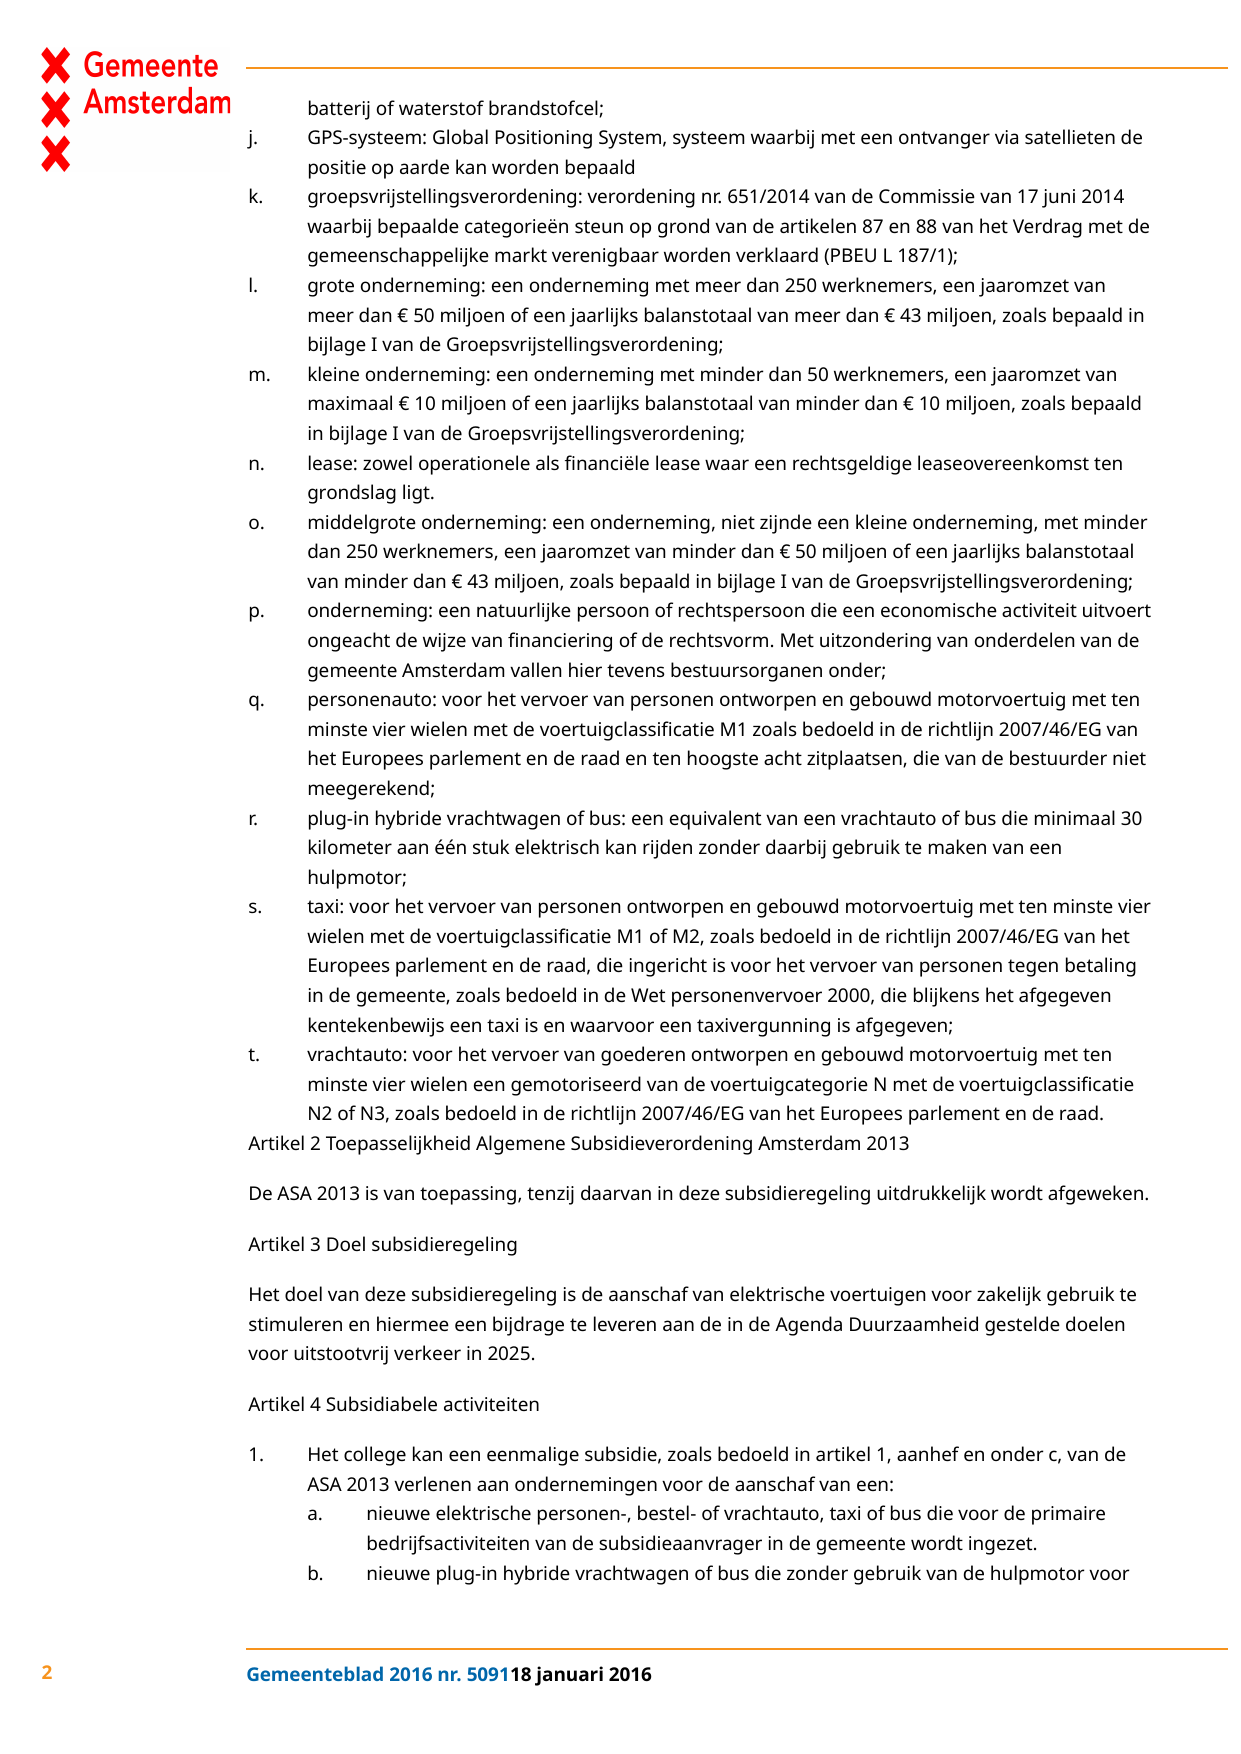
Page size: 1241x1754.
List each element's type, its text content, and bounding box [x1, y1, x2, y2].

list onderneming: een natuurlijke persoon of rechtspersoon die een economische activiteit uitvoert ongeacht de wijze van financiering of de rechtsvorm. Met uitzondering van onderdelen van de gemeente Amsterdam vallen hier tevens bestuursorganen onder; [248, 598, 1152, 683]
text De ASA 2013 is van toepassing, tenzij daarvan in deze subsidieregeling uitdrukkelijk wordt afgeweken. [248, 1181, 1152, 1206]
list plug-in hybride vrachtwagen of bus: een equivalent van een vrachtauto of bus die minimaal 30 kilometer aan één stuk elektrisch kan rijden zonder daarbij gebruik te maken van een hulpmotor; [248, 805, 1152, 890]
list nieuwe elektrische personen-, bestel- of vrachtauto, taxi of bus die voor de primaire bedrijfsactiviteiten van de subsidieaanvrager in de gemeente wordt ingezet. [307, 1501, 1152, 1556]
list Het college kan een eenmalige subsidie, zoals bedoeld in artikel 1, aanhef en onder c, van de ASA 2013 verlenen aan ondernemingen voor de aanschaf van een: [248, 1441, 1152, 1497]
text Artikel 2 Toepasselijkheid Algemene Subsidieverordening Amsterdam 2013 [248, 1130, 1152, 1156]
picture [41, 47, 231, 172]
list personenauto: voor het vervoer van personen ontworpen en gebouwd motorvoertuig met ten minste vier wielen met de voertuigclassificatie M1 zoals bedoeld in de richtlijn 2007/46/EG van het Europees parlement en de raad en ten hoogste acht zitplaatsen, die van de bestuurder niet meegerekend; [248, 686, 1152, 801]
text Het doel van deze subsidieregeling is de aanschaf van elektrische voertuigen voor zakelijk gebruik te stimuleren en hiermee een bijdrage te leveren aan de in de Agenda Duurzaamheid gestelde doelen voor uitstootvrij verkeer in 2025. [248, 1281, 1152, 1366]
list lease: zowel operationele als financiële lease waar een rechtsgeldige leaseovereenkomst ten grondslag ligt. [248, 450, 1152, 505]
list GPS-systeem: Global Positioning System, systeem waarbij met een ontvanger via satellieten de positie op aarde kan worden bepaald [248, 124, 1152, 180]
text Artikel 3 Doel subsidieregeling [248, 1231, 1152, 1257]
list batterij of waterstof brandstofcel; [248, 95, 1152, 121]
list taxi: voor het vervoer van personen ontworpen en gebouwd motorvoertuig met ten minste vier wielen met de voertuigclassificatie M1 of M2, zoals bedoeld in de richtlijn 2007/46/EG van het Europees parlement en de raad, die ingericht is voor het vervoer van personen tegen betaling in de gemeente, zoals bedoeld in de Wet personenvervoer 2000, die blijkens het afgegeven kentekenbewijs een taxi is en waarvoor een taxivergunning is afgegeven; [248, 893, 1152, 1038]
list groepsvrijstellingsverordening: verordening nr. 651/2014 van de Commissie van 17 juni 2014 waarbij bepaalde categorieën steun op grond van de artikelen 87 en 88 van het Verdrag met de gemeenschappelijke markt verenigbaar worden verklaard (PBEU L 187/1); [248, 183, 1152, 268]
text Artikel 4 Subsidiabele activiteiten [248, 1391, 1152, 1417]
list vrachtauto: voor het vervoer van goederen ontworpen en gebouwd motorvoertuig met ten minste vier wielen een gemotoriseerd van de voertuigcategorie N met de voertuigclassificatie N2 of N3, zoals bedoeld in de richtlijn 2007/46/EG van het Europees parlement en de raad. [248, 1041, 1152, 1126]
list grote onderneming: een onderneming met meer dan 250 werknemers, een jaaromzet van meer dan € 50 miljoen of een jaarlijks balanstotaal van meer dan € 43 miljoen, zoals bepaald in bijlage I van de Groepsvrijstellingsverordening; [248, 272, 1152, 357]
list kleine onderneming: een onderneming met minder dan 50 werknemers, een jaaromzet van maximaal € 10 miljoen of een jaarlijks balanstotaal van minder dan € 10 miljoen, zoals bepaald in bijlage I van de Groepsvrijstellingsverordening; [248, 361, 1152, 446]
list nieuwe plug-in hybride vrachtwagen of bus die zonder gebruik van de hulpmotor voor [307, 1560, 1152, 1586]
list middelgrote onderneming: een onderneming, niet zijnde een kleine onderneming, met minder dan 250 werknemers, een jaaromzet van minder dan € 50 miljoen of een jaarlijks balanstotaal van minder dan € 43 miljoen, zoals bepaald in bijlage I van de Groepsvrijstellingsverordening; [248, 509, 1152, 594]
